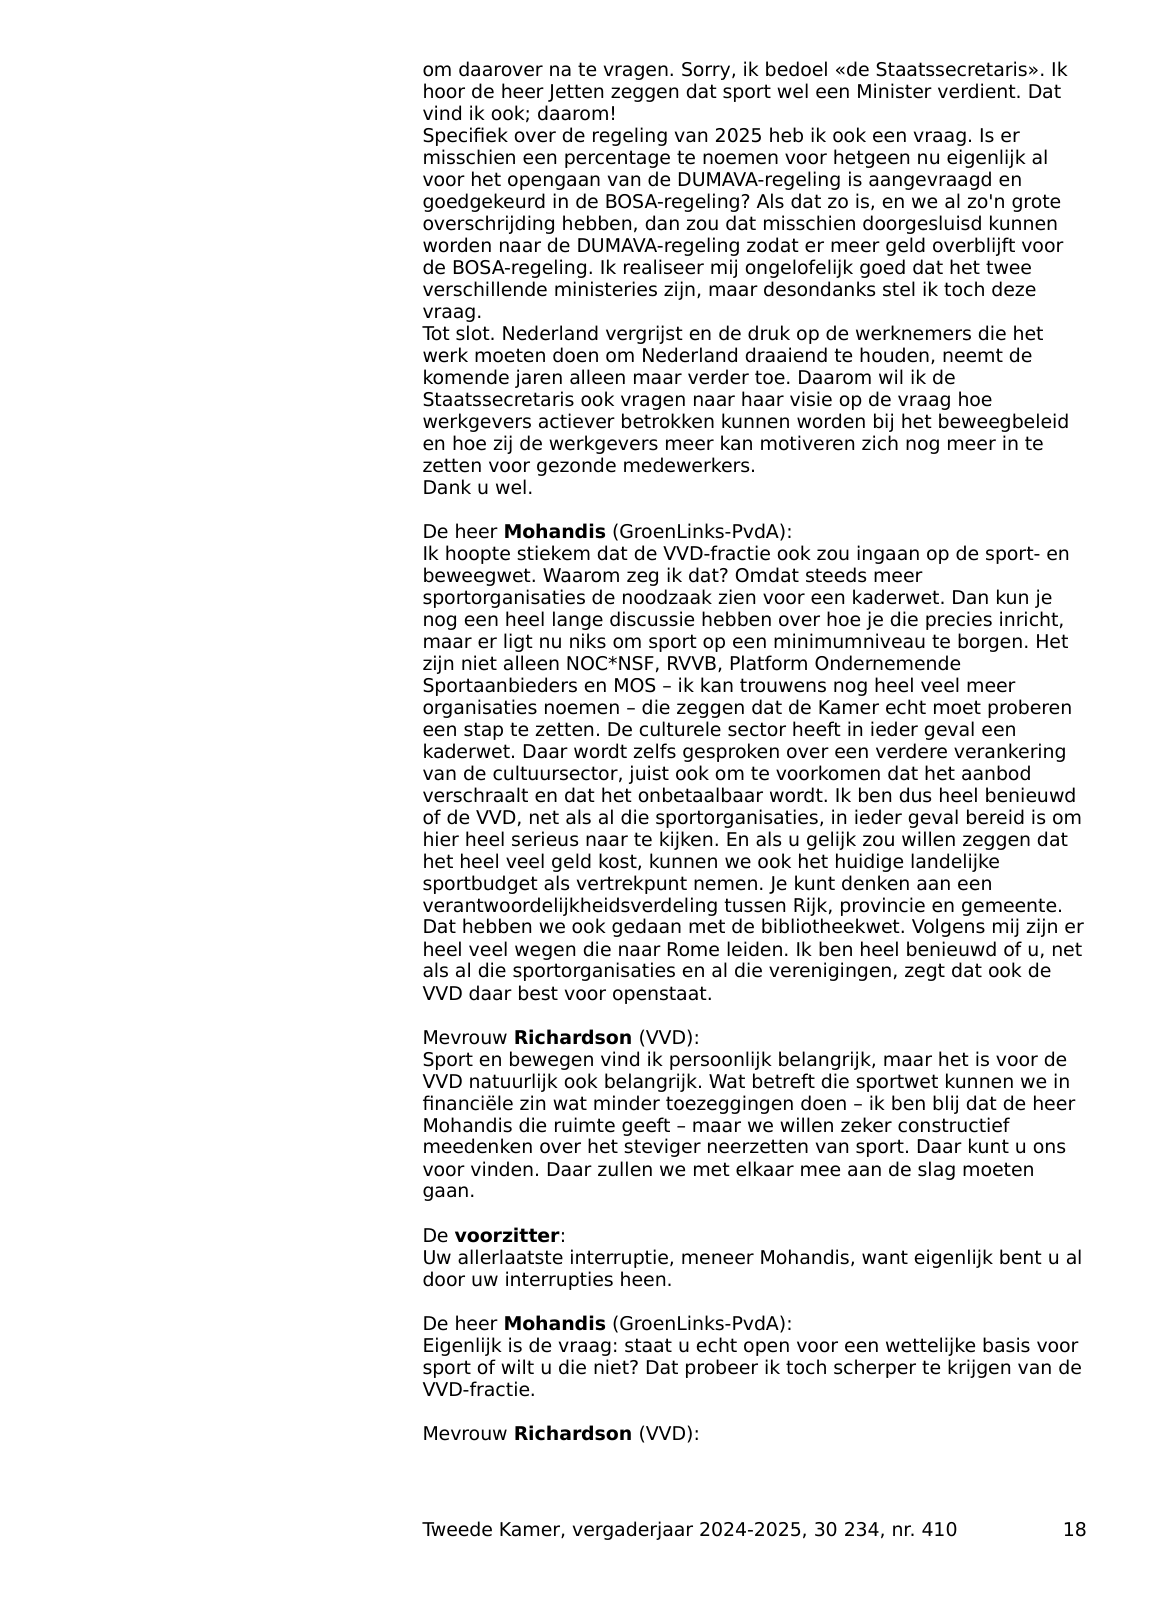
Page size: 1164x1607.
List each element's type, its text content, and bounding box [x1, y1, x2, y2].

text Mevrouw Richardson (VVD): [422, 1027, 1087, 1048]
text De heer Mohandis (GroenLinks-PvdA): [422, 521, 1087, 543]
text De voorzitter: [422, 1224, 1087, 1247]
text Dank u wel. [422, 477, 1087, 499]
text Uw allerlaatste interruptie, meneer Mohandis, want eigenlijk bent u al door uw interrupties heen. [422, 1247, 1087, 1291]
text Tot slot. Nederland vergrijst en de druk op de werknemers die het werk moeten doen om Nederland draaiend te houden, neemt de komende jaren alleen maar verder toe. Daarom wil ik de Staatssecretaris ook vragen naar haar visie op de vraag hoe werkgevers actiever betrokken kunnen worden bij het beweegbeleid en hoe zij de werkgevers meer kan motiveren zich nog meer in te zetten voor gezonde medewerkers. [422, 323, 1087, 477]
text Mevrouw Richardson (VVD): [422, 1423, 1087, 1445]
text Sport en bewegen vind ik persoonlijk belangrijk, maar het is voor de VVD natuurlijk ook belangrijk. Wat betreft die sportwet kunnen we in financiële zin wat minder toezeggingen doen – ik ben blij dat de heer Mohandis die ruimte geeft – maar we willen zeker constructief meedenken over het steviger neerzetten van sport. Daar kunt u ons voor vinden. Daar zullen we met elkaar mee aan de slag moeten gaan. [422, 1048, 1087, 1202]
text De heer Mohandis (GroenLinks-PvdA): [422, 1313, 1087, 1335]
text Ik hoopte stiekem dat de VVD-fractie ook zou ingaan op de sport- en beweegwet. Waarom zeg ik dat? Omdat steeds meer sportorganisaties de noodzaak zien voor een kaderwet. Dan kun je nog een heel lange discussie hebben over hoe je die precies inricht, maar er ligt nu niks om sport op een minimumniveau te borgen. Het zijn niet alleen NOC*NSF, RVVB, Platform Ondernemende Sportaanbieders en MOS – ik kan trouwens nog heel veel meer organisaties noemen – die zeggen dat de Kamer echt moet proberen een stap te zetten. De culturele sector heeft in ieder geval een kaderwet. Daar wordt zelfs gesproken over een verdere verankering van de cultuursector, juist ook om te voorkomen dat het aanbod verschraalt en dat het onbetaalbaar wordt. Ik ben dus heel benieuwd of de VVD, net als al die sportorganisaties, in ieder geval bereid is om hier heel serieus naar te kijken. En als u gelijk zou willen zeggen dat het heel veel geld kost, kunnen we ook het huidige landelijke sportbudget als vertrekpunt nemen. Je kunt denken aan een verantwoordelijkheidsverdeling tussen Rijk, provincie en gemeente. Dat hebben we ook gedaan met de bibliotheekwet. Volgens mij zijn er heel veel wegen die naar Rome leiden. Ik ben heel benieuwd of u, net als al die sportorganisaties en al die verenigingen, zegt dat ook de VVD daar best voor openstaat. [422, 543, 1087, 1004]
text Eigenlijk is de vraag: staat u echt open voor een wettelijke basis voor sport of wilt u die niet? Dat probeer ik toch scherper te krijgen van de VVD-fractie. [422, 1335, 1087, 1401]
text Specifiek over de regeling van 2025 heb ik ook een vraag. Is er misschien een percentage te noemen voor hetgeen nu eigenlijk al voor het opengaan van de DUMAVA-regeling is aangevraagd en goedgekeurd in de BOSA-regeling? Als dat zo is, en we al zo'n grote overschrijding hebben, dan zou dat misschien doorgesluisd kunnen worden naar de DUMAVA-regeling zodat er meer geld overblijft voor de BOSA-regeling. Ik realiseer mij ongelofelijk goed dat het twee verschillende ministeries zijn, maar desondanks stel ik toch deze vraag. [422, 125, 1087, 323]
text om daarover na te vragen. Sorry, ik bedoel «de Staatssecretaris». Ik hoor de heer Jetten zeggen dat sport wel een Minister verdient. Dat vind ik ook; daarom! [422, 59, 1087, 125]
